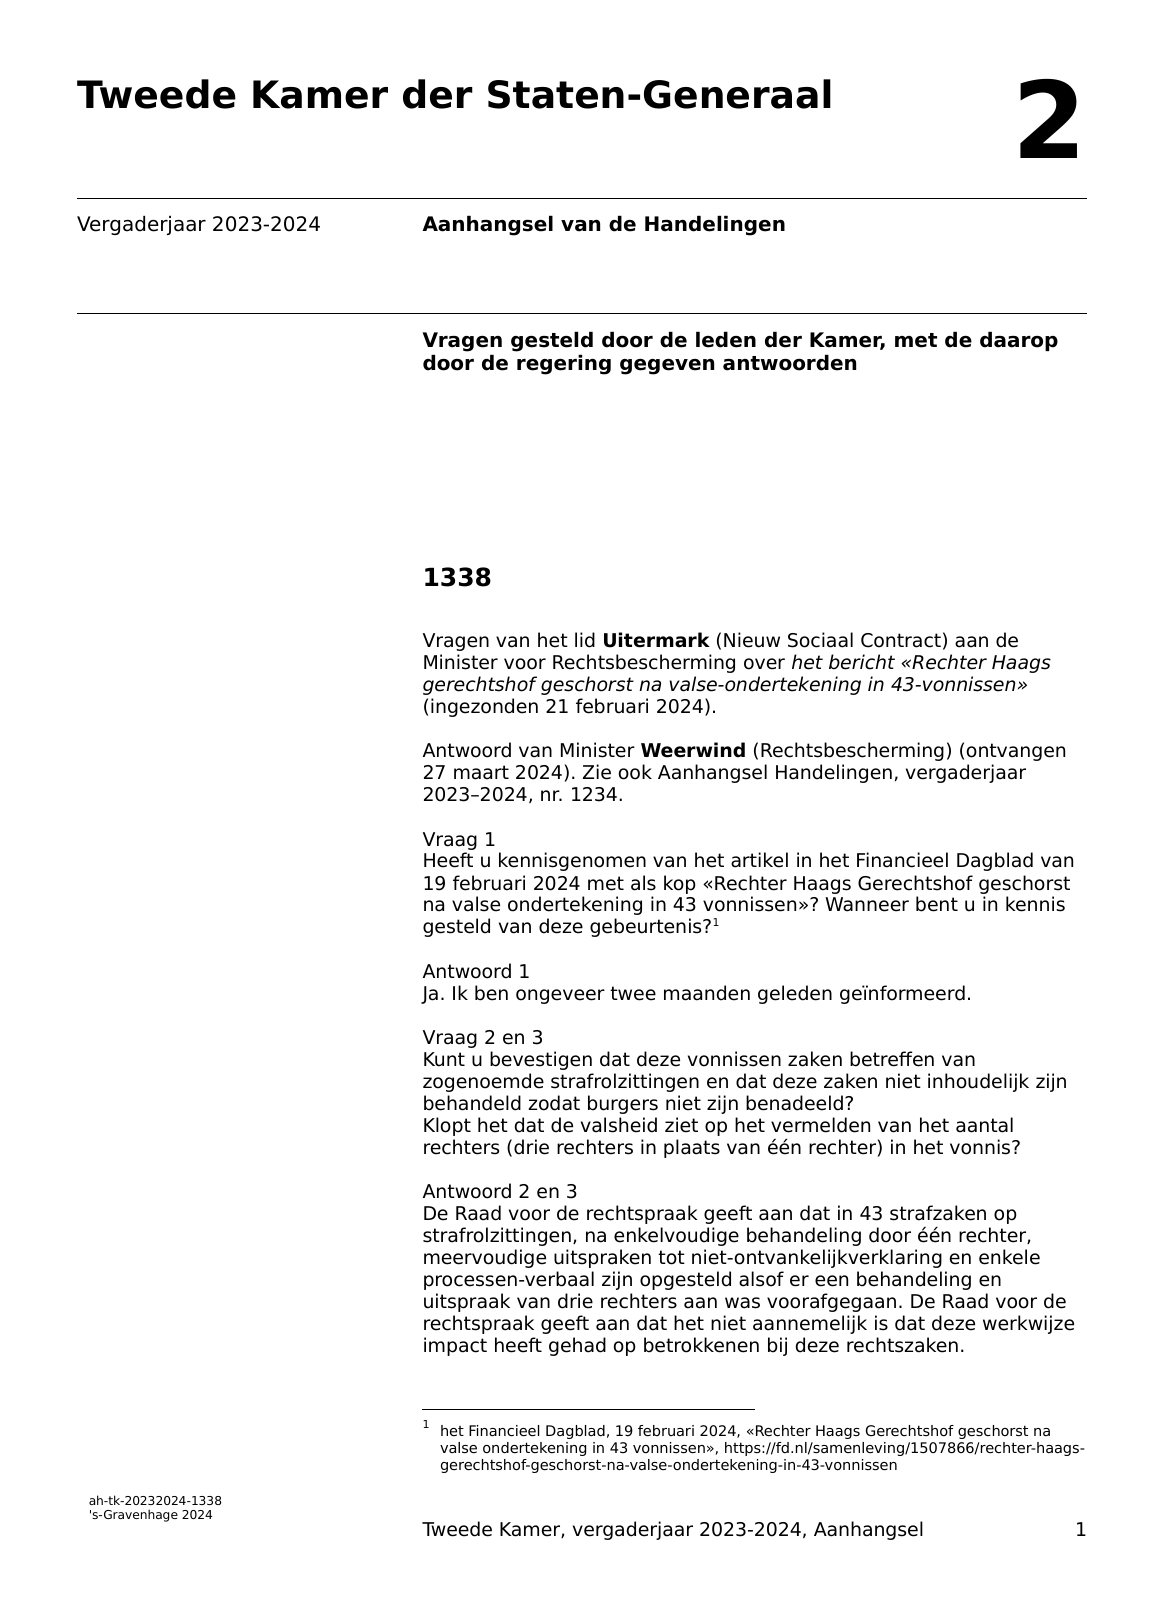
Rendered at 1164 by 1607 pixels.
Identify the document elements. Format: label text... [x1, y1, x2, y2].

text 's-Gravenhage 2024 [88, 1508, 323, 1522]
table_cell [77, 314, 422, 375]
text Vragen van het lid Uitermark (Nieuw Sociaal Contract) aan de Minister voor Rechtsbescherming over het bericht «Rechter Haags gerechtshof geschorst na valse-ondertekening in 43-vonnissen» (ingezonden 21 februari 2024). [422, 630, 1087, 718]
text 1338 [422, 563, 1087, 592]
table_cell Vergaderjaar 2023-2024 [77, 199, 422, 313]
table_cell Aanhangsel van de Handelingen [422, 199, 1087, 313]
text Antwoord 1 [422, 961, 1087, 982]
text Vraag 2 en 3 [422, 1027, 1087, 1049]
table_header Tweede Kamer der Staten-Generaal [77, 59, 886, 198]
text Antwoord 2 en 3 [422, 1181, 1087, 1203]
text Klopt het dat de valsheid ziet op het vermelden van het aantal rechters (drie rechters in plaats van één rechter) in het vonnis? [422, 1114, 1087, 1158]
table_cell Vragen gesteld door de leden der Kamer, met de daarop door de regering gegeven antwoorden [422, 314, 1087, 375]
text De Raad voor de rechtspraak geeft aan dat in 43 strafzaken op strafrolzittingen, na enkelvoudige behandeling door één rechter, meervoudige uitspraken tot niet-ontvankelijkverklaring en enkele processen-verbaal zijn opgesteld alsof er een behandeling en uitspraak van drie rechters aan was voorafgegaan. De Raad voor de rechtspraak geeft aan dat het niet aannemelijk is dat deze werkwijze impact heeft gehad op betrokkenen bij deze rechtszaken. [422, 1203, 1087, 1357]
text Antwoord van Minister Weerwind (Rechtsbescherming) (ontvangen 27 maart 2024). Zie ook Aanhangsel Handelingen, vergaderjaar 2023–2024, nr. 1234. [422, 740, 1087, 806]
text Vraag 1 [422, 828, 1087, 850]
table_header 2 [886, 59, 1087, 198]
text het Financieel Dagblad, 19 februari 2024, «Rechter Haags Gerechtshof geschorst na valse ondertekening in 43 vonnissen», https://fd.nl/samenleving/1507866/rechter-haags-gerechtshof-geschorst-na-valse-ondertekening-in-43-vonnissen [422, 1418, 1087, 1474]
text Heeft u kennisgenomen van het artikel in het Financieel Dagblad van 19 februari 2024 met als kop «Rechter Haags Gerechtshof geschorst na valse ondertekening in 43 vonnissen»? Wanneer bent u in kennis gesteld van deze gebeurtenis? [422, 850, 1087, 938]
text ah-tk-20232024-1338 [88, 1494, 323, 1508]
text Kunt u bevestigen dat deze vonnissen zaken betreffen van zogenoemde strafrolzittingen en dat deze zaken niet inhoudelijk zijn behandeld zodat burgers niet zijn benadeeld? [422, 1049, 1087, 1114]
text Ja. Ik ben ongeveer twee maanden geleden geïnformeerd. [422, 982, 1087, 1004]
